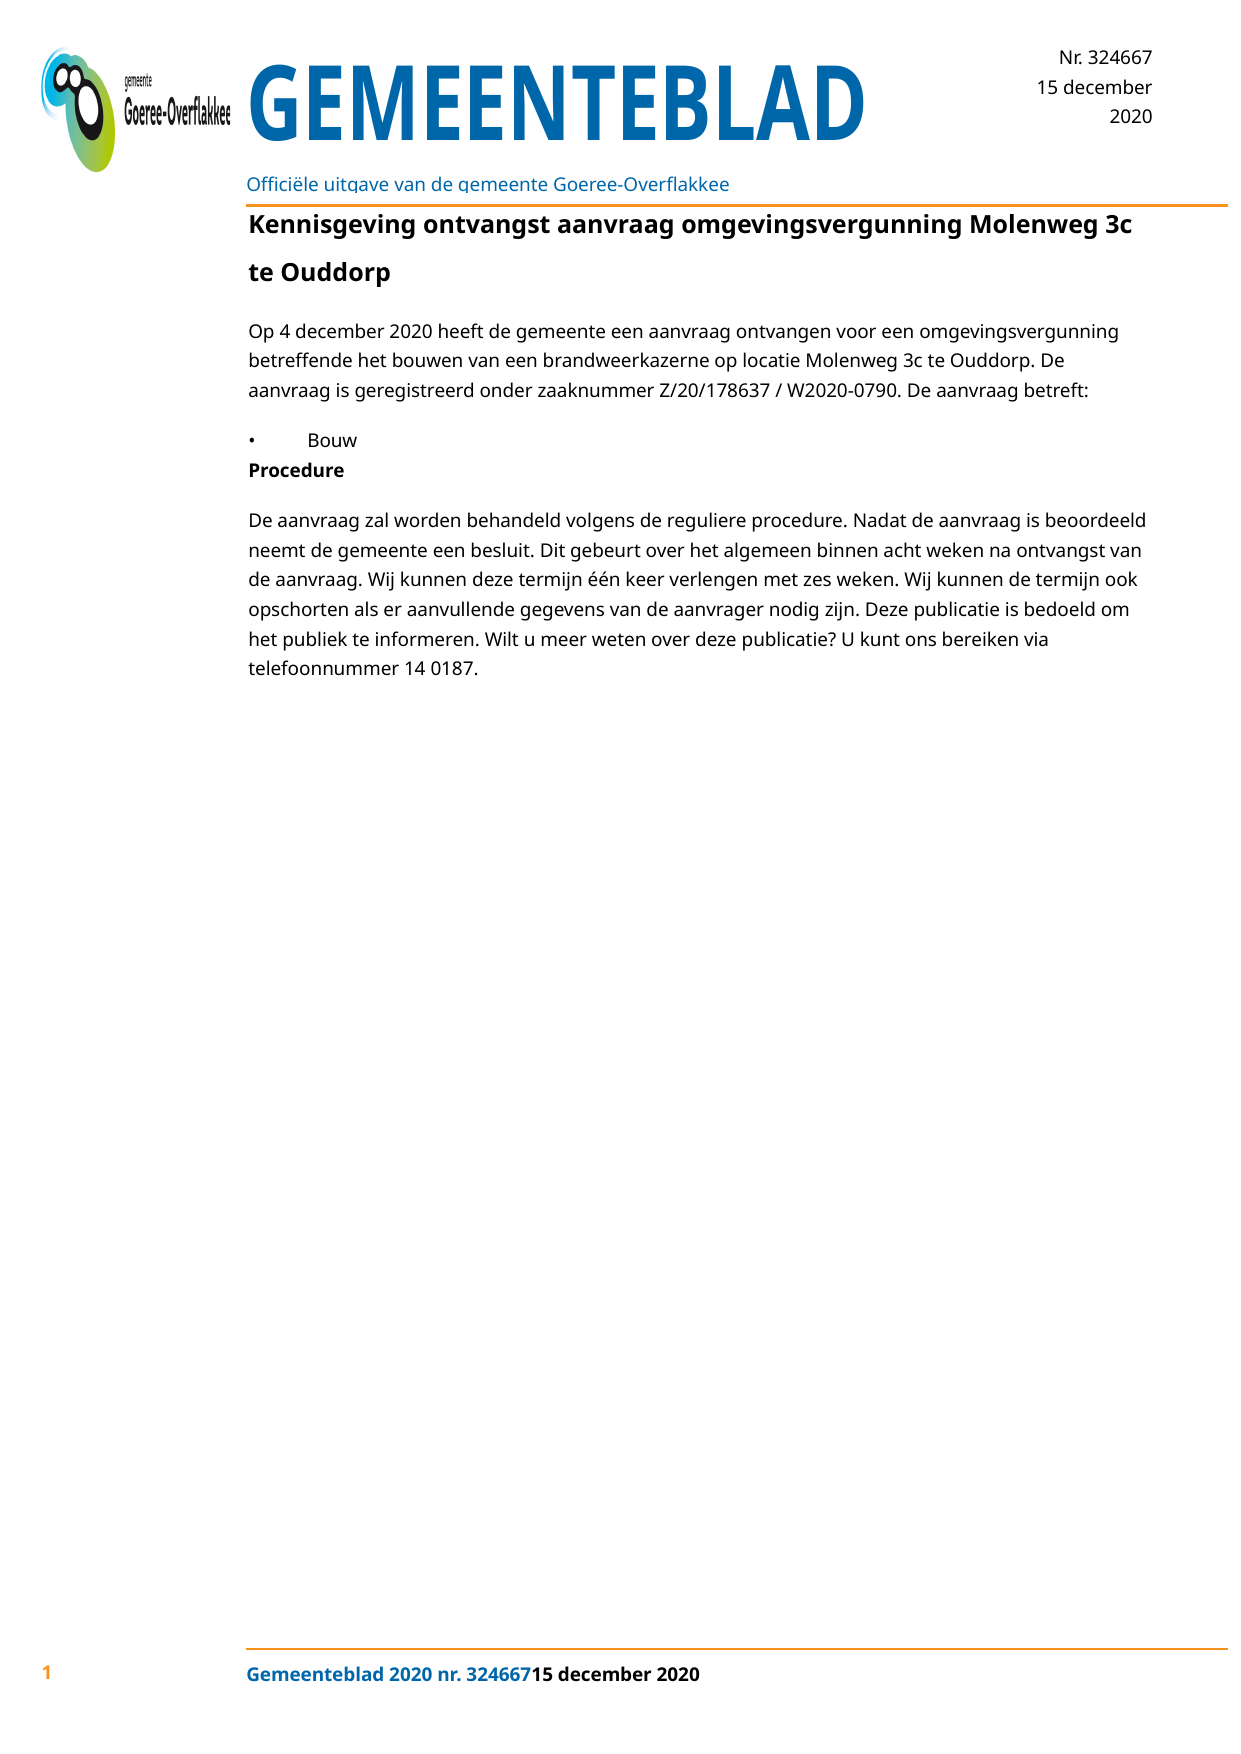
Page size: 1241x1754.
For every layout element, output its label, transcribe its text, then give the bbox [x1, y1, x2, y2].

list Bouw [248, 427, 1152, 453]
text Op 4 december 2020 heeft de gemeente een aanvraag ontvangen voor een omgevingsvergunning betreffende het bouwen van een brandweerkazerne op locatie Molenweg 3c te Ouddorp. De aanvraag is geregistreerd onder zaaknummer Z/20/178637 / W2020-0790. De aanvraag betreft: [248, 318, 1152, 403]
text Procedure [248, 457, 1152, 483]
text De aanvraag zal worden behandeld volgens de reguliere procedure. Nadat de aanvraag is beoordeeld neemt de gemeente een besluit. Dit gebeurt over het algemeen binnen acht weken na ontvangst van de aanvraag. Wij kunnen deze termijn één keer verlengen met zes weken. Wij kunnen de termijn ook opschorten als er aanvullende gegevens van de aanvrager nodig zijn. Deze publicatie is bedoeld om het publiek te informeren. Wilt u meer weten over deze publicatie? U kunt ons bereiken via telefoonnummer 14 0187. [248, 507, 1152, 681]
picture [41, 47, 231, 172]
text Kennisgeving ontvangst aanvraag omgevingsvergunning Molenweg 3c te Ouddorp [248, 207, 1152, 288]
